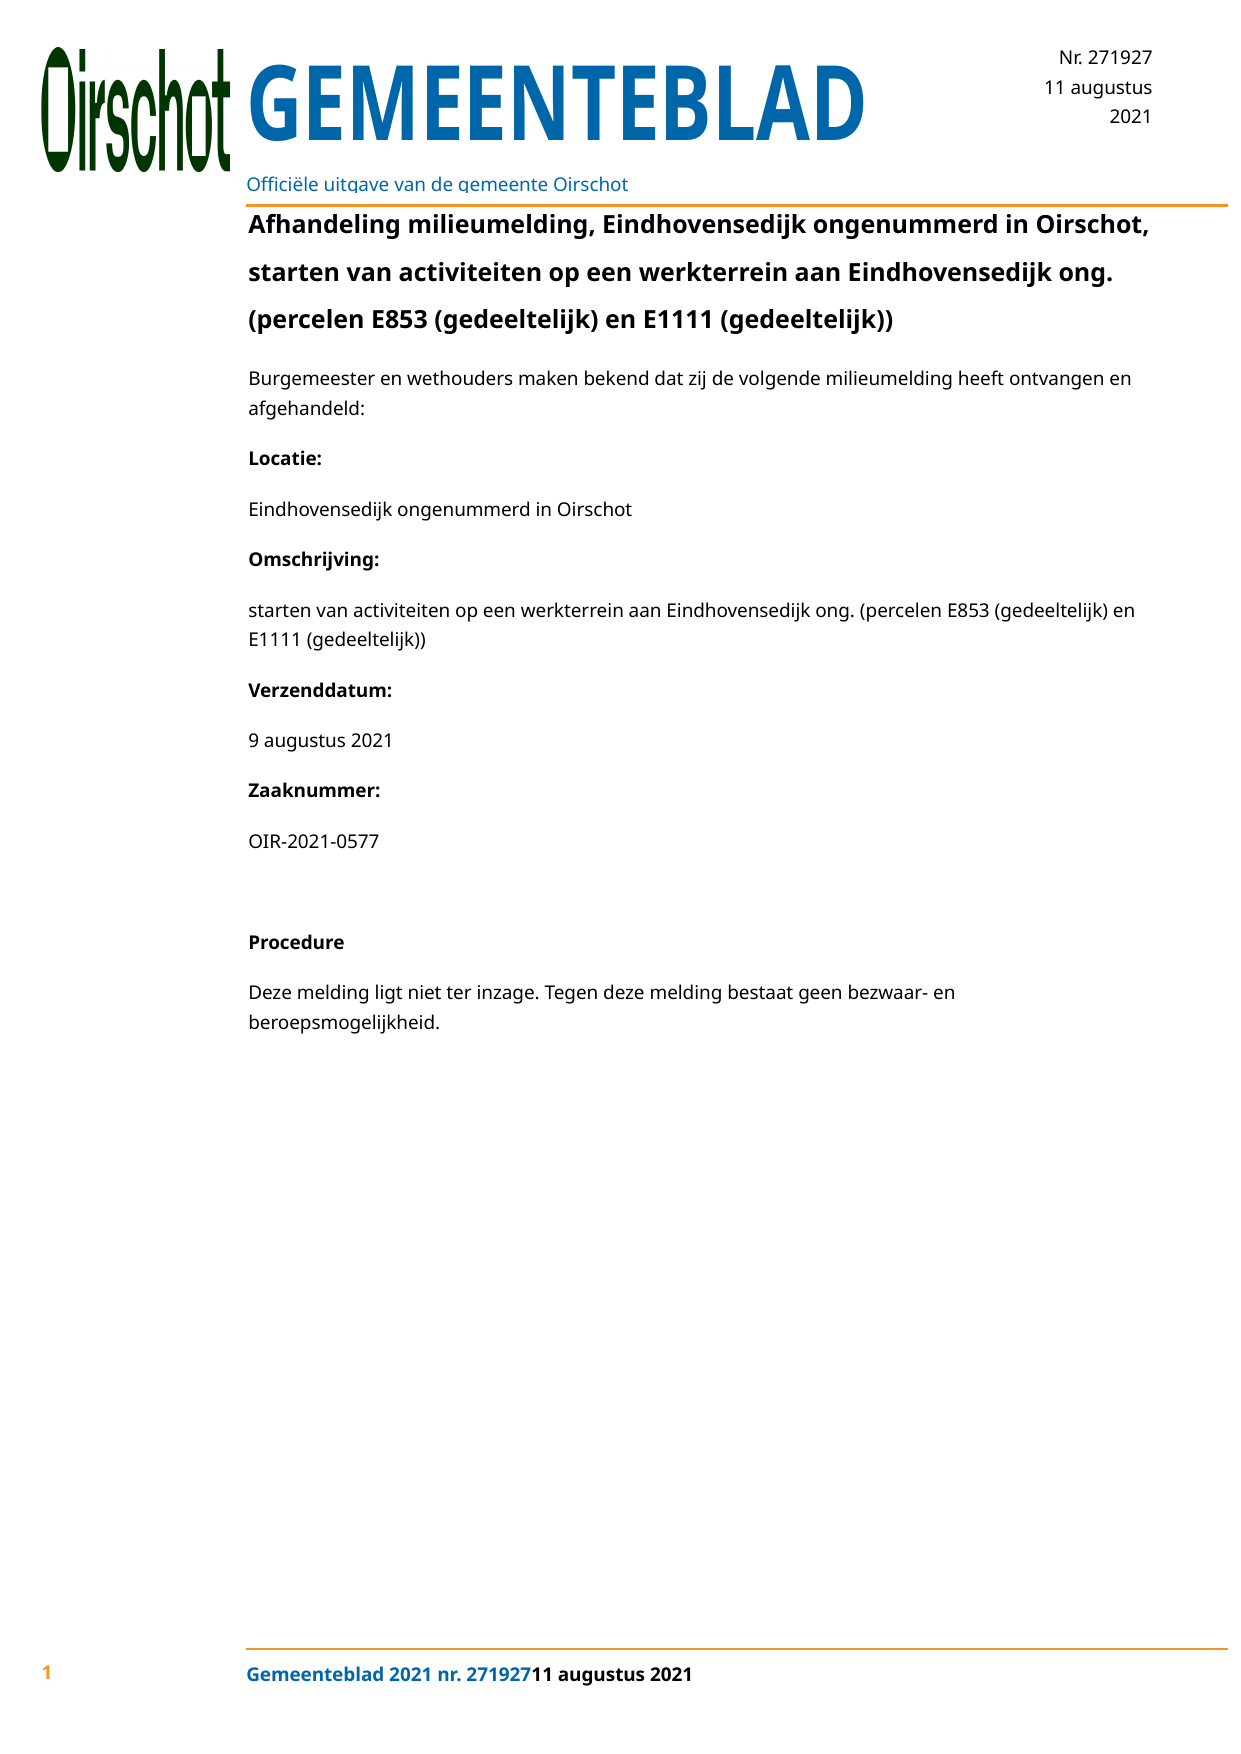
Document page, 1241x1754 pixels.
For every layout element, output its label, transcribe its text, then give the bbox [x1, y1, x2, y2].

text Deze melding ligt niet ter inzage. Tegen deze melding bestaat geen bezwaar- en beroepsmogelijkheid. [248, 979, 1152, 1034]
text Procedure [248, 929, 1152, 954]
text Burgemeester en wethouders maken bekend dat zij de volgende milieumelding heeft ontvangen en afgehandeld: [248, 366, 1152, 421]
text OIR-2021-0577 [248, 828, 1152, 854]
text Eindhovensedijk ongenummerd in Oirschot [248, 496, 1152, 522]
text starten van activiteiten op een werkterrein aan Eindhovensedijk ong. (percelen E853 (gedeeltelijk) en E1111 (gedeeltelijk)) [248, 597, 1152, 652]
text Verzenddatum: [248, 677, 1152, 702]
text Locatie: [248, 446, 1152, 471]
text Afhandeling milieumelding, Eindhovensedijk ongenummerd in Oirschot, starten van activiteiten op een werkterrein aan Eindhovensedijk ong. (percelen E853 (gedeeltelijk) en E1111 (gedeeltelijk)) [248, 207, 1152, 336]
picture [41, 47, 231, 172]
text 9 augustus 2021 [248, 727, 1152, 753]
text Zaaknummer: [248, 778, 1152, 803]
text Omschrijving: [248, 546, 1152, 572]
